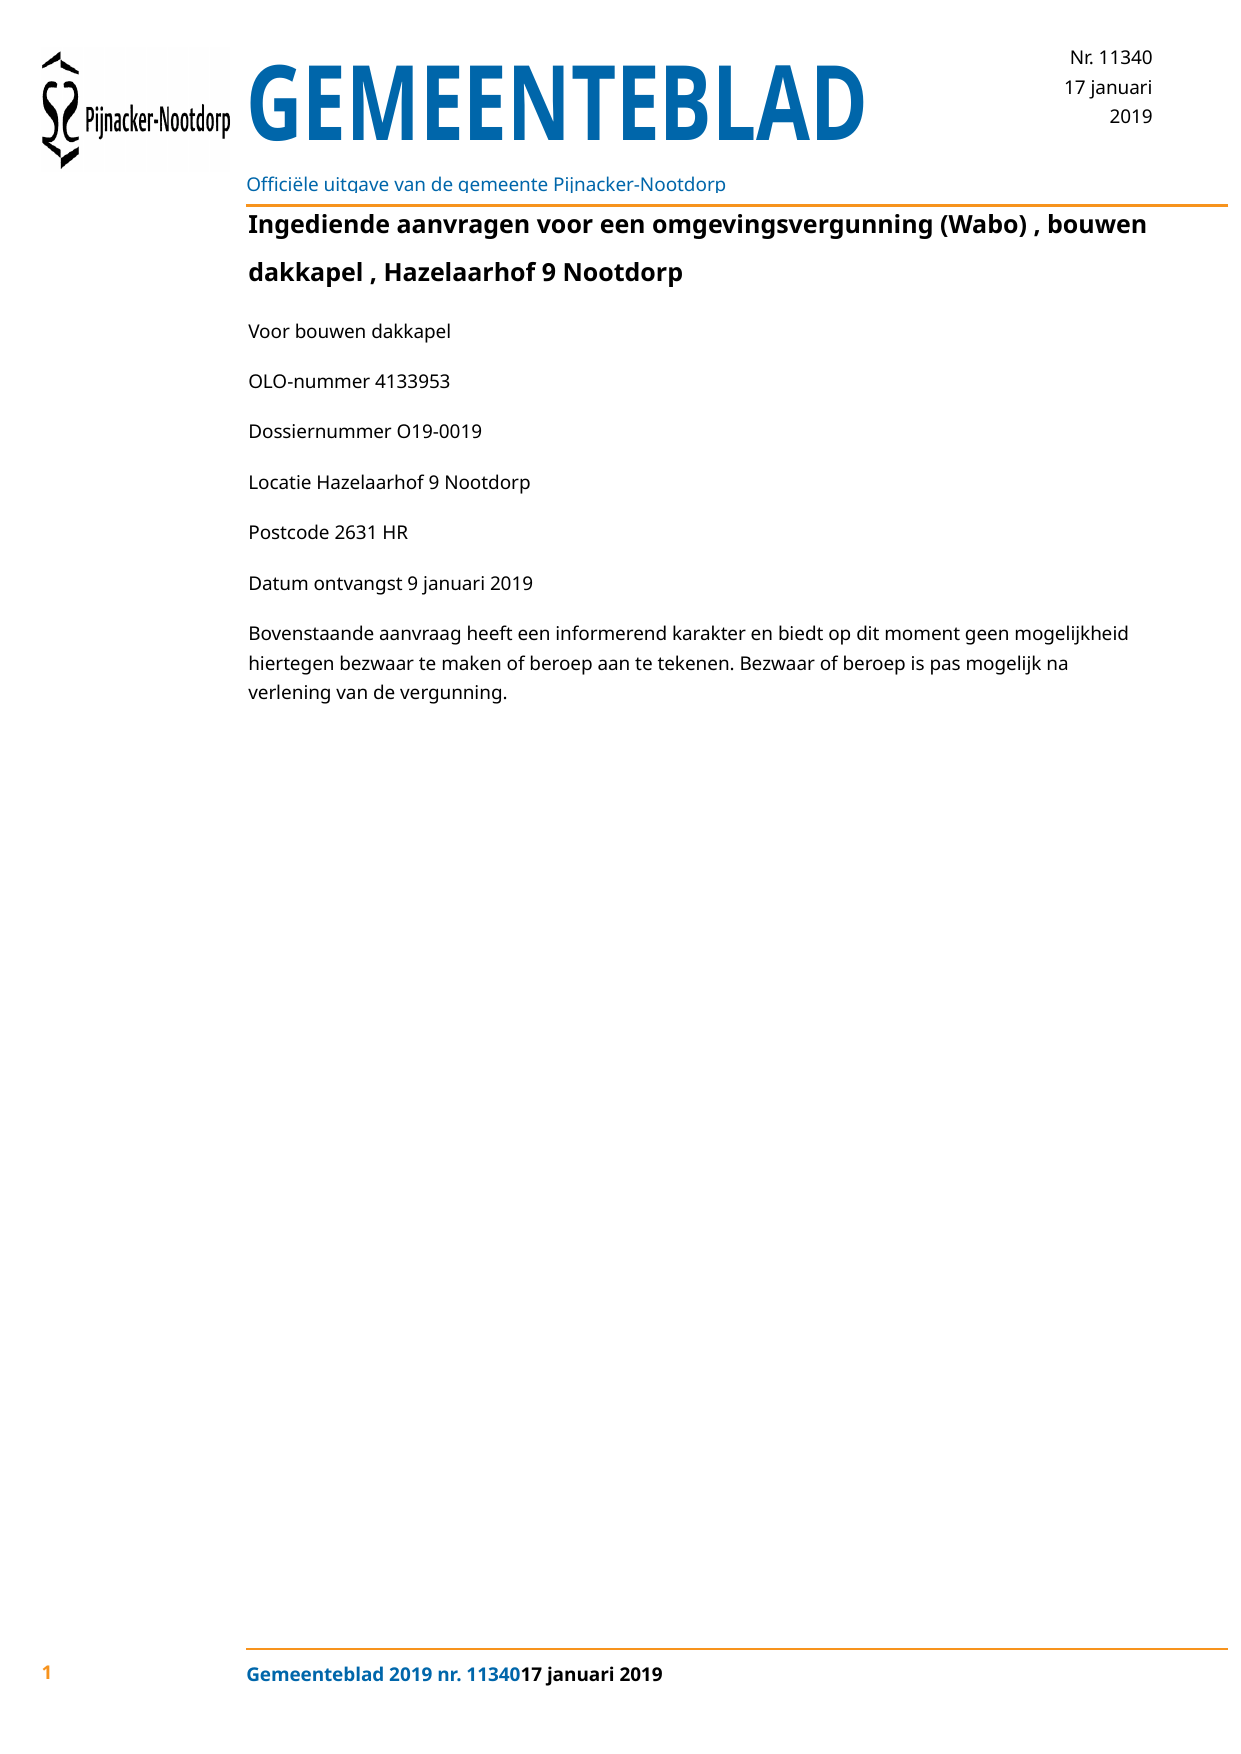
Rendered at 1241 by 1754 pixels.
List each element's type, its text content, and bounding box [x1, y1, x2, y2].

text Postcode 2631 HR [248, 519, 1152, 545]
text Ingediende aanvragen voor een omgevingsvergunning (Wabo) , bouwen dakkapel , Hazelaarhof 9 Nootdorp [248, 207, 1152, 288]
picture [41, 47, 231, 172]
text Locatie Hazelaarhof 9 Nootdorp [248, 469, 1152, 495]
text Bovenstaande aanvraag heeft een informerend karakter en biedt op dit moment geen mogelijkheid hiertegen bezwaar te maken of beroep aan te tekenen. Bezwaar of beroep is pas mogelijk na verlening van de vergunning. [248, 620, 1152, 705]
text OLO-nummer 4133953 [248, 368, 1152, 394]
text Datum ontvangst 9 januari 2019 [248, 570, 1152, 596]
text Dossiernummer O19-0019 [248, 419, 1152, 444]
text Voor bouwen dakkapel [248, 318, 1152, 344]
